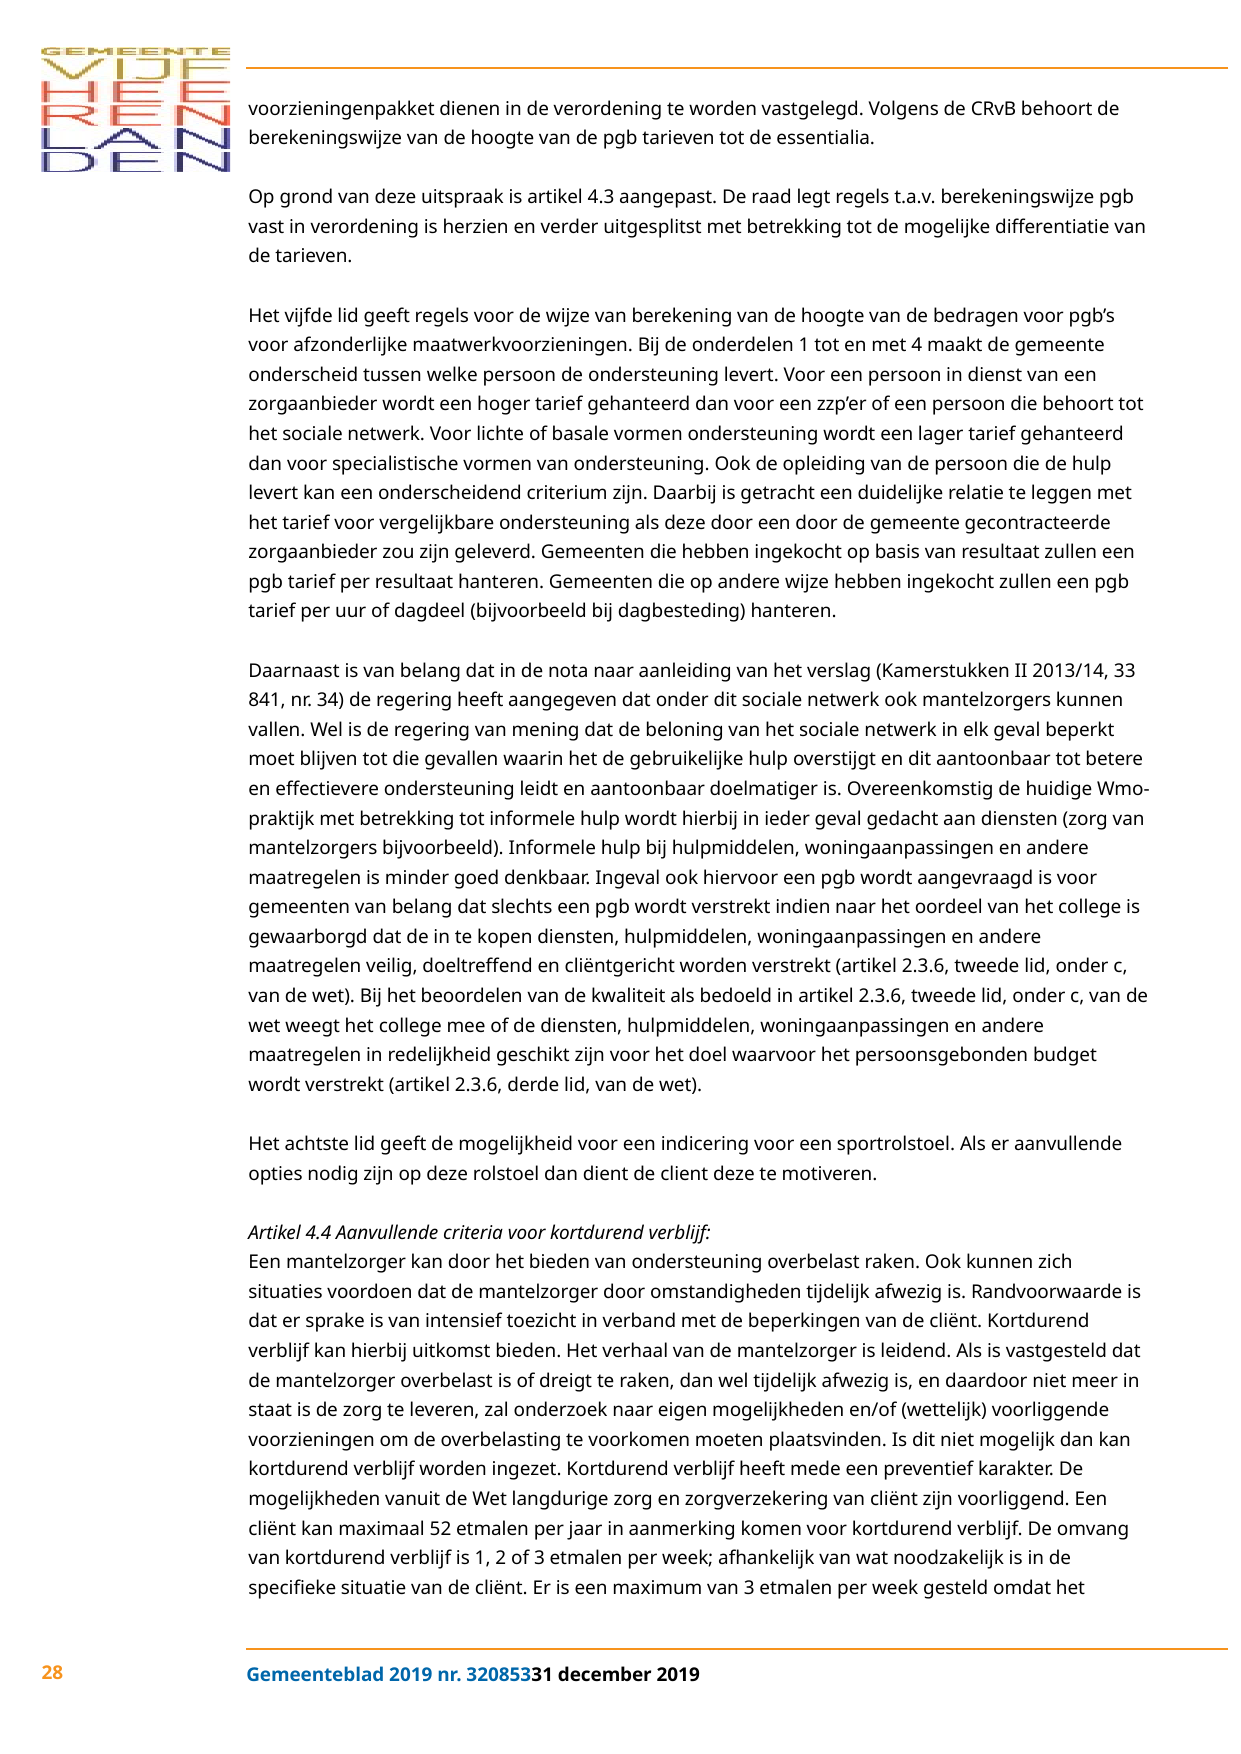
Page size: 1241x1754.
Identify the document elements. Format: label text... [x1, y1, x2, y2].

text Artikel 4.4 Aanvullende criteria voor kortdurend verblijf: [248, 1219, 1152, 1245]
text Het vijfde lid geeft regels voor de wijze van berekening van de hoogte van de bedragen voor pgb’s voor afzonderlijke maatwerkvoorzieningen. Bij de onderdelen 1 tot en met 4 maakt de gemeente onderscheid tussen welke persoon de ondersteuning levert. Voor een persoon in dienst van een zorgaanbieder wordt een hoger tarief gehanteerd dan voor een zzp’er of een persoon die behoort tot het sociale netwerk. Voor lichte of basale vormen ondersteuning wordt een lager tarief gehanteerd dan voor specialistische vormen van ondersteuning. Ook de opleiding van de persoon die de hulp levert kan een onderscheidend criterium zijn. Daarbij is getracht een duidelijke relatie te leggen met het tarief voor vergelijkbare ondersteuning als deze door een door de gemeente gecontracteerde zorgaanbieder zou zijn geleverd. Gemeenten die hebben ingekocht op basis van resultaat zullen een pgb tarief per resultaat hanteren. Gemeenten die op andere wijze hebben ingekocht zullen een pgb tarief per uur of dagdeel (bijvoorbeeld bij dagbesteding) hanteren. [248, 302, 1152, 623]
text Daarnaast is van belang dat in de nota naar aanleiding van het verslag (Kamerstukken II 2013/14, 33 841, nr. 34) de regering heeft aangegeven dat onder dit sociale netwerk ook mantelzorgers kunnen vallen. Wel is de regering van mening dat de beloning van het sociale netwerk in elk geval beperkt moet blijven tot die gevallen waarin het de gebruikelijke hulp overstijgt en dit aantoonbaar tot betere en effectievere ondersteuning leidt en aantoonbaar doelmatiger is. Overeenkomstig de huidige Wmo-praktijk met betrekking tot informele hulp wordt hierbij in ieder geval gedacht aan diensten (zorg van mantelzorgers bijvoorbeeld). Informele hulp bij hulpmiddelen, woningaanpassingen en andere maatregelen is minder goed denkbaar. Ingeval ook hiervoor een pgb wordt aangevraagd is voor gemeenten van belang dat slechts een pgb wordt verstrekt indien naar het oordeel van het college is gewaarborgd dat de in te kopen diensten, hulpmiddelen, woningaanpassingen en andere maatregelen veilig, doeltreffend en cliëntgericht worden verstrekt (artikel 2.3.6, tweede lid, onder c, van de wet). Bij het beoordelen van de kwaliteit als bedoeld in artikel 2.3.6, tweede lid, onder c, van de wet weegt het college mee of de diensten, hulpmiddelen, woningaanpassingen en andere maatregelen in redelijkheid geschikt zijn voor het doel waarvoor het persoonsgebonden budget wordt verstrekt (artikel 2.3.6, derde lid, van de wet). [248, 657, 1152, 1097]
picture [41, 47, 231, 172]
text voorzieningenpakket dienen in de verordening te worden vastgelegd. Volgens de CRvB behoort de berekeningswijze van de hoogte van de pgb tarieven tot de essentialia. [248, 95, 1152, 150]
text Een mantelzorger kan door het bieden van ondersteuning overbelast raken. Ook kunnen zich situaties voordoen dat de mantelzorger door omstandigheden tijdelijk afwezig is. Randvoorwaarde is dat er sprake is van intensief toezicht in verband met de beperkingen van de cliënt. Kortdurend verblijf kan hierbij uitkomst bieden. Het verhaal van de mantelzorger is leidend. Als is vastgesteld dat de mantelzorger overbelast is of dreigt te raken, dan wel tijdelijk afwezig is, en daardoor niet meer in staat is de zorg te leveren, zal onderzoek naar eigen mogelijkheden en/of (wettelijk) voorliggende voorzieningen om de overbelasting te voorkomen moeten plaatsvinden. Is dit niet mogelijk dan kan kortdurend verblijf worden ingezet. Kortdurend verblijf heeft mede een preventief karakter. De mogelijkheden vanuit de Wet langdurige zorg en zorgverzekering van cliënt zijn voorliggend. Een cliënt kan maximaal 52 etmalen per jaar in aanmerking komen voor kortdurend verblijf. De omvang van kortdurend verblijf is 1, 2 of 3 etmalen per week; afhankelijk van wat noodzakelijk is in de specifieke situatie van de cliënt. Er is een maximum van 3 etmalen per week gesteld omdat het [248, 1248, 1152, 1600]
text Het achtste lid geeft de mogelijkheid voor een indicering voor een sportrolstoel. Als er aanvullende opties nodig zijn op deze rolstoel dan dient de client deze te motiveren. [248, 1130, 1152, 1186]
text Op grond van deze uitspraak is artikel 4.3 aangepast. De raad legt regels t.a.v. berekeningswijze pgb vast in verordening is herzien en verder uitgesplitst met betrekking tot de mogelijke differentiatie van de tarieven. [248, 183, 1152, 268]
